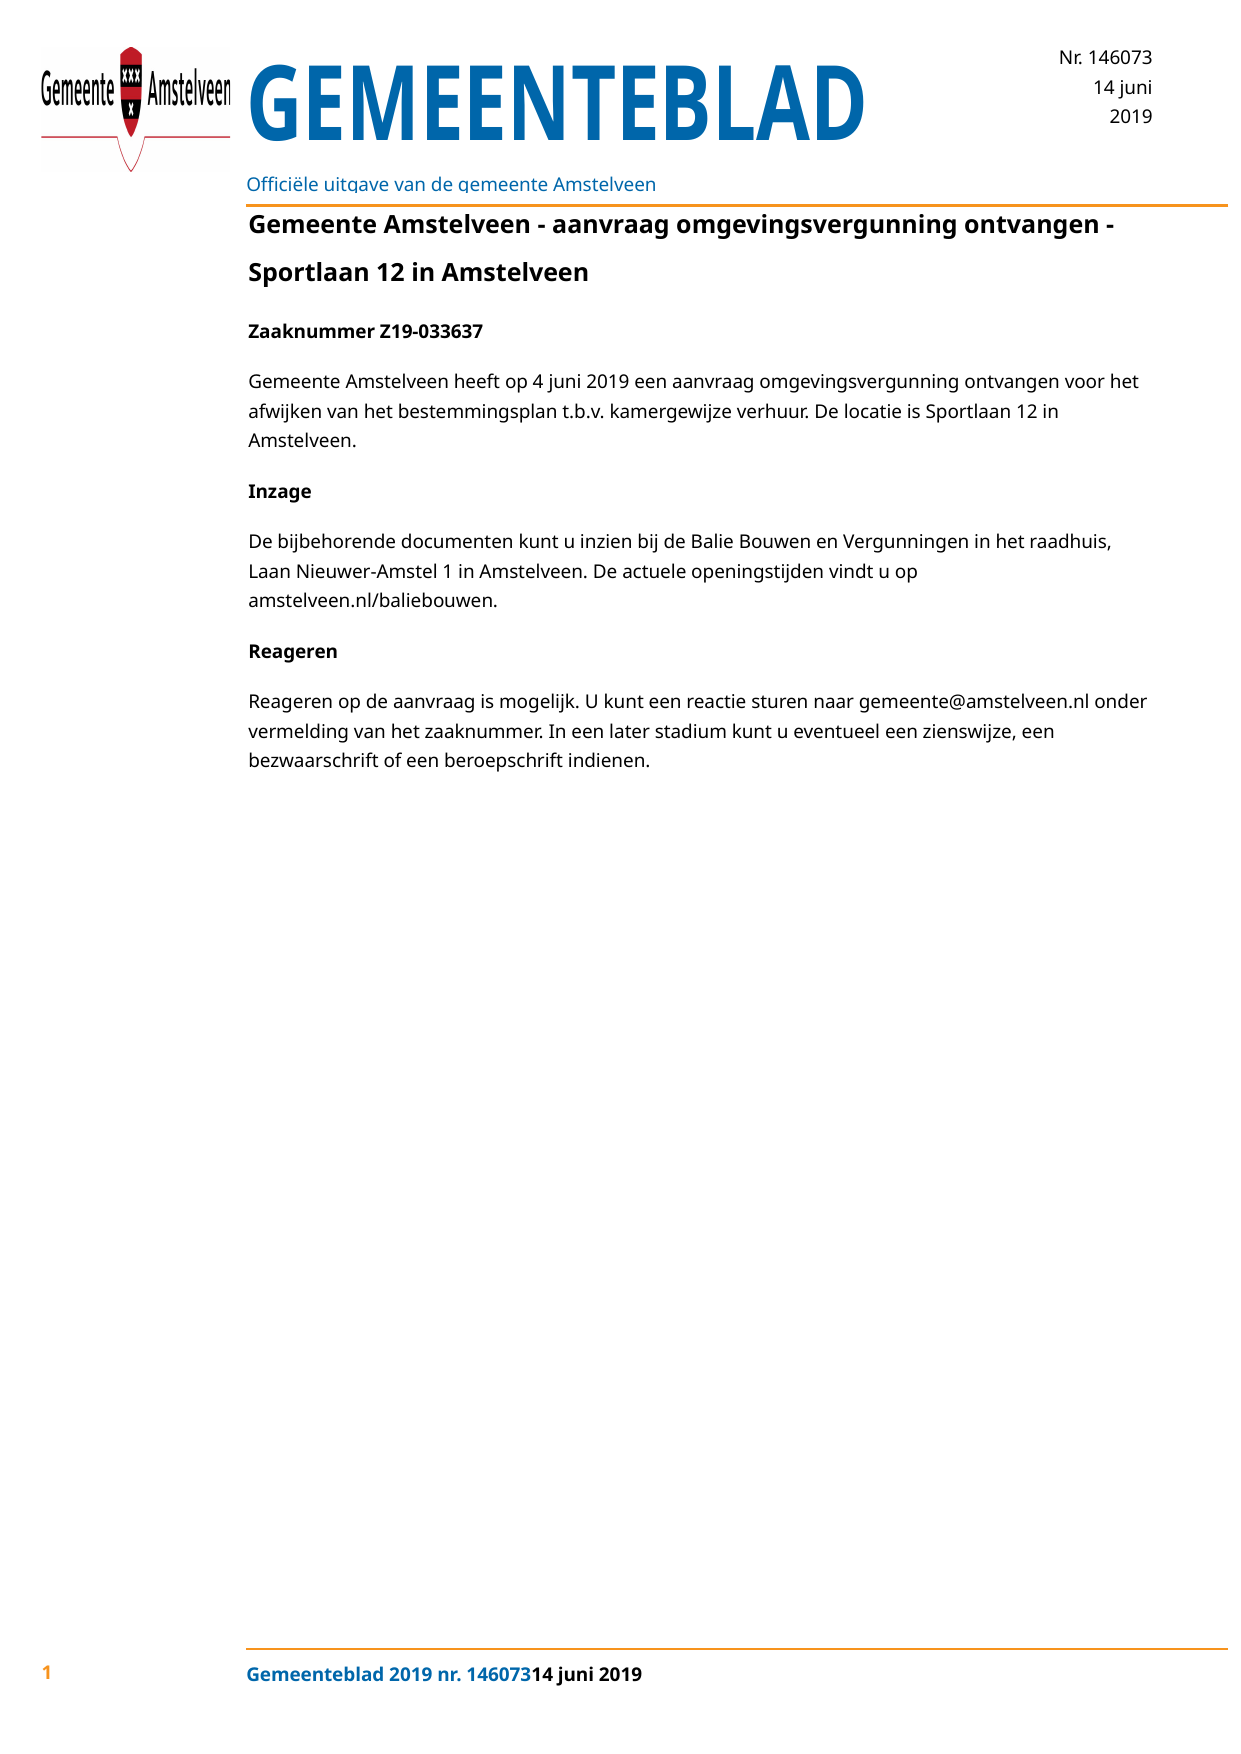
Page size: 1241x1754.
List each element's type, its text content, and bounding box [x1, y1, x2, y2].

text Inzage [248, 478, 1152, 504]
text De bijbehorende documenten kunt u inzien bij de Balie Bouwen en Vergunningen in het raadhuis, Laan Nieuwer-Amstel 1 in Amstelveen. De actuele openingstijden vindt u op amstelveen.nl/baliebouwen. [248, 528, 1152, 613]
text Reageren op de aanvraag is mogelijk. U kunt een reactie sturen naar gemeente@amstelveen.nl onder vermelding van het zaaknummer. In een later stadium kunt u eventueel een zienswijze, een bezwaarschrift of een beroepschrift indienen. [248, 688, 1152, 773]
text Gemeente Amstelveen - aanvraag omgevingsvergunning ontvangen - Sportlaan 12 in Amstelveen [248, 207, 1152, 288]
text Reageren [248, 638, 1152, 664]
text Gemeente Amstelveen heeft op 4 juni 2019 een aanvraag omgevingsvergunning ontvangen voor het afwijken van het bestemmingsplan t.b.v. kamergewijze verhuur. De locatie is Sportlaan 12 in Amstelveen. [248, 368, 1152, 453]
picture [41, 47, 231, 172]
text Zaaknummer Z19-033637 [248, 318, 1152, 344]
